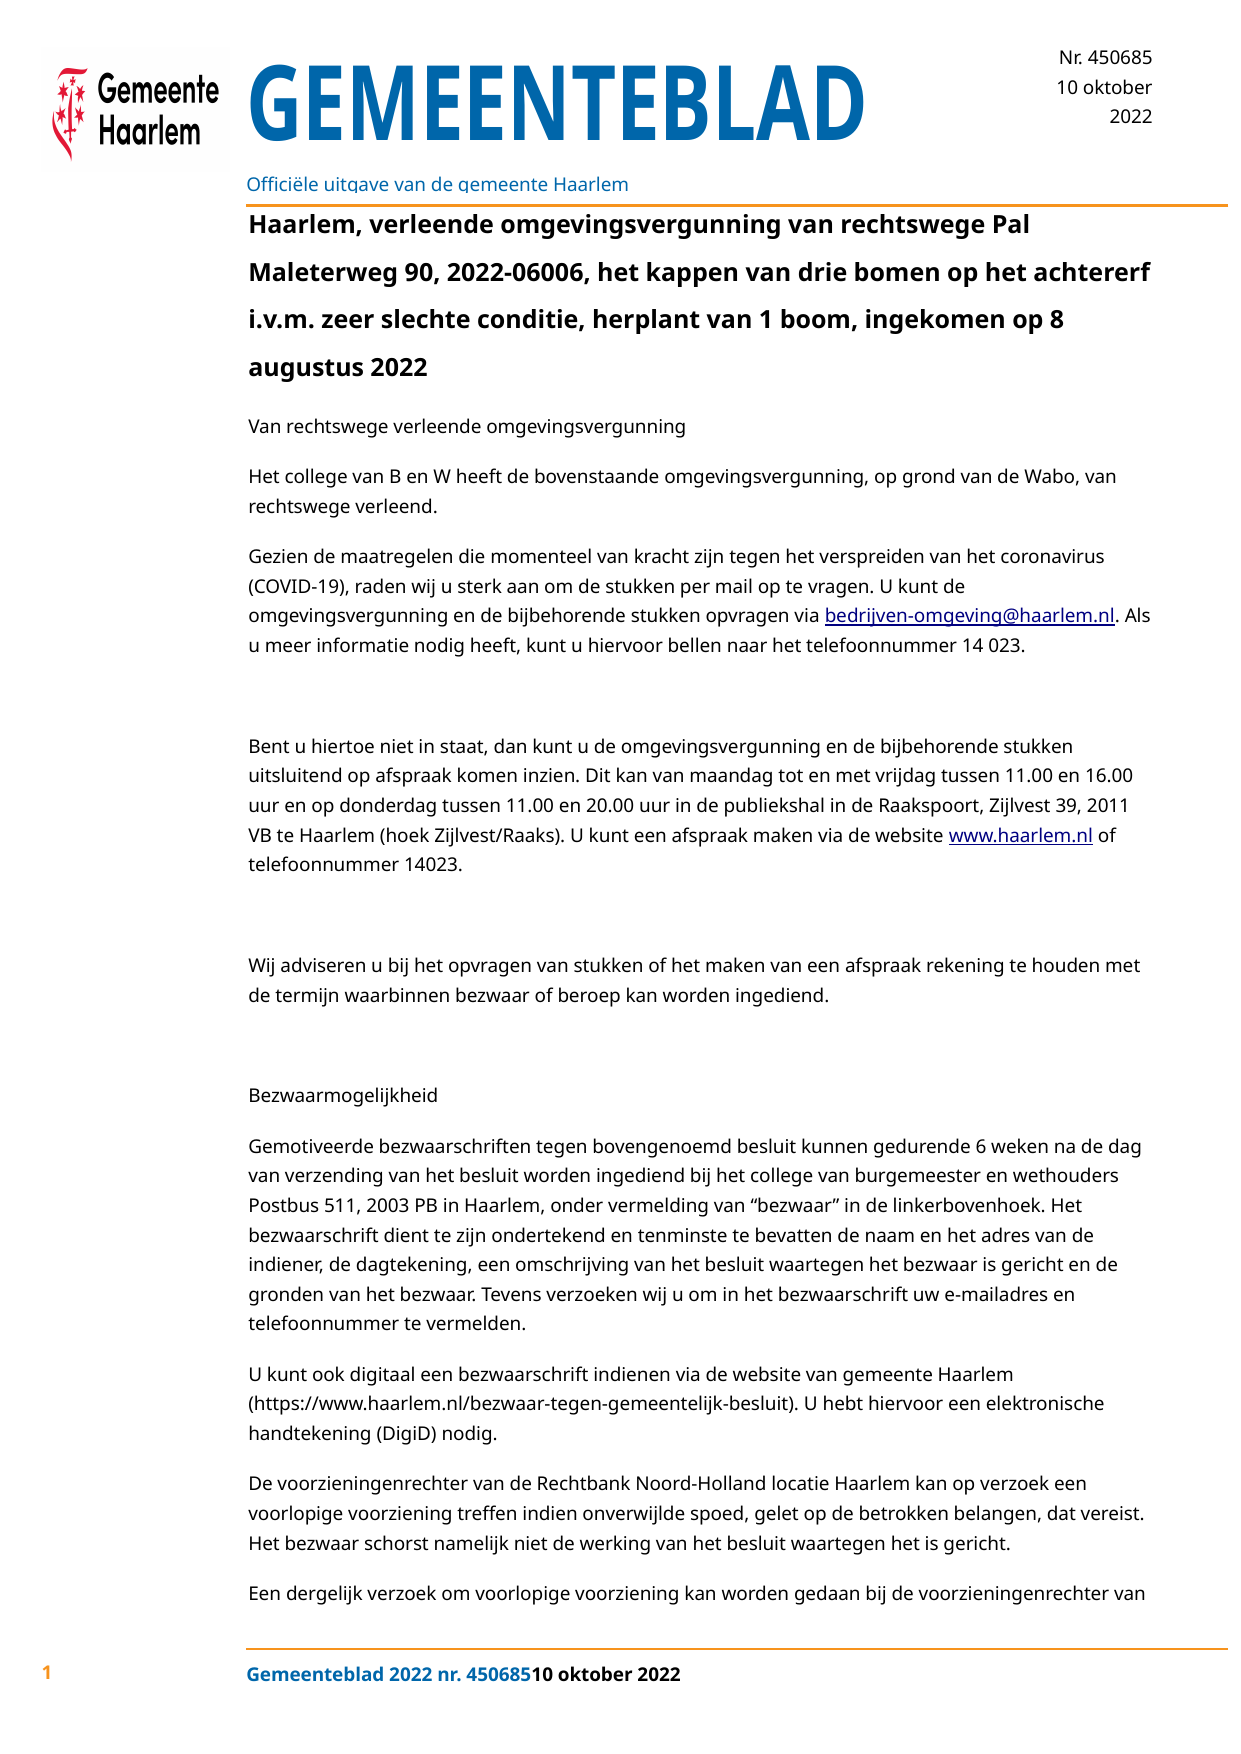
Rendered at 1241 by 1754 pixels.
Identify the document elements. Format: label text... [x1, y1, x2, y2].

text Gemotiveerde bezwaarschriften tegen bovengenoemd besluit kunnen gedurende 6 weken na de dag van verzending van het besluit worden ingediend bij het college van burgemeester en wethouders Postbus 511, 2003 PB in Haarlem, onder vermelding van “bezwaar” in de linkerbovenhoek. Het bezwaarschrift dient te zijn ondertekend en tenminste te bevatten de naam en het adres van de indiener, de dagtekening, een omschrijving van het besluit waartegen het bezwaar is gericht en de gronden van het bezwaar. Tevens verzoeken wij u om in het bezwaarschrift uw e-mailadres en telefoonnummer te vermelden. [248, 1133, 1152, 1336]
text Haarlem, verleende omgevingsvergunning van rechtswege Pal Maleterweg 90, 2022-06006, het kappen van drie bomen op het achtererf i.v.m. zeer slechte conditie, herplant van 1 boom, ingekomen op 8 augustus 2022 [248, 207, 1152, 384]
text Van rechtswege verleende omgevingsvergunning [248, 413, 1152, 439]
text Wij adviseren u bij het opvragen van stukken of het maken van een afspraak rekening te houden met de termijn waarbinnen bezwaar of beroep kan worden ingediend. [248, 952, 1152, 1008]
text Bent u hiertoe niet in staat, dan kunt u de omgevingsvergunning en de bijbehorende stukken uitsluitend op afspraak komen inzien. Dit kan van maandag tot en met vrijdag tussen 11.00 en 16.00 uur en op donderdag tussen 11.00 en 20.00 uur in de publiekshal in de Raakspoort, Zijlvest 39, 2011 VB te Haarlem (hoek Zijlvest/Raaks). U kunt een afspraak maken via de website www.haarlem.nl of telefoonnummer 14023. [248, 733, 1152, 877]
text De voorzieningenrechter van de Rechtbank Noord-Holland locatie Haarlem kan op verzoek een voorlopige voorziening treffen indien onverwijlde spoed, gelet op de betrokken belangen, dat vereist. Het bezwaar schorst namelijk niet de werking van het besluit waartegen het is gericht. [248, 1471, 1152, 1556]
text Gezien de maatregelen die momenteel van kracht zijn tegen het verspreiden van het coronavirus (COVID-19), raden wij u sterk aan om de stukken per mail op te vragen. U kunt de omgevingsvergunning en de bijbehorende stukken opvragen via bedrijven-omgeving@haarlem.nl. Als u meer informatie nodig heeft, kunt u hiervoor bellen naar het telefoonnummer 14 023. [248, 543, 1152, 658]
text U kunt ook digitaal een bezwaarschrift indienen via de website van gemeente Haarlem (https://www.haarlem.nl/bezwaar-tegen-gemeentelijk-besluit). U hebt hiervoor een elektronische handtekening (DigiD) nodig. [248, 1361, 1152, 1446]
text Het college van B en W heeft de bovenstaande omgevingsvergunning, op grond van de Wabo, van rechtswege verleend. [248, 463, 1152, 519]
text Een dergelijk verzoek om voorlopige voorziening kan worden gedaan bij de voorzieningenrechter van [248, 1580, 1152, 1606]
text Bezwaarmogelijkheid [248, 1083, 1152, 1108]
picture [41, 47, 231, 172]
